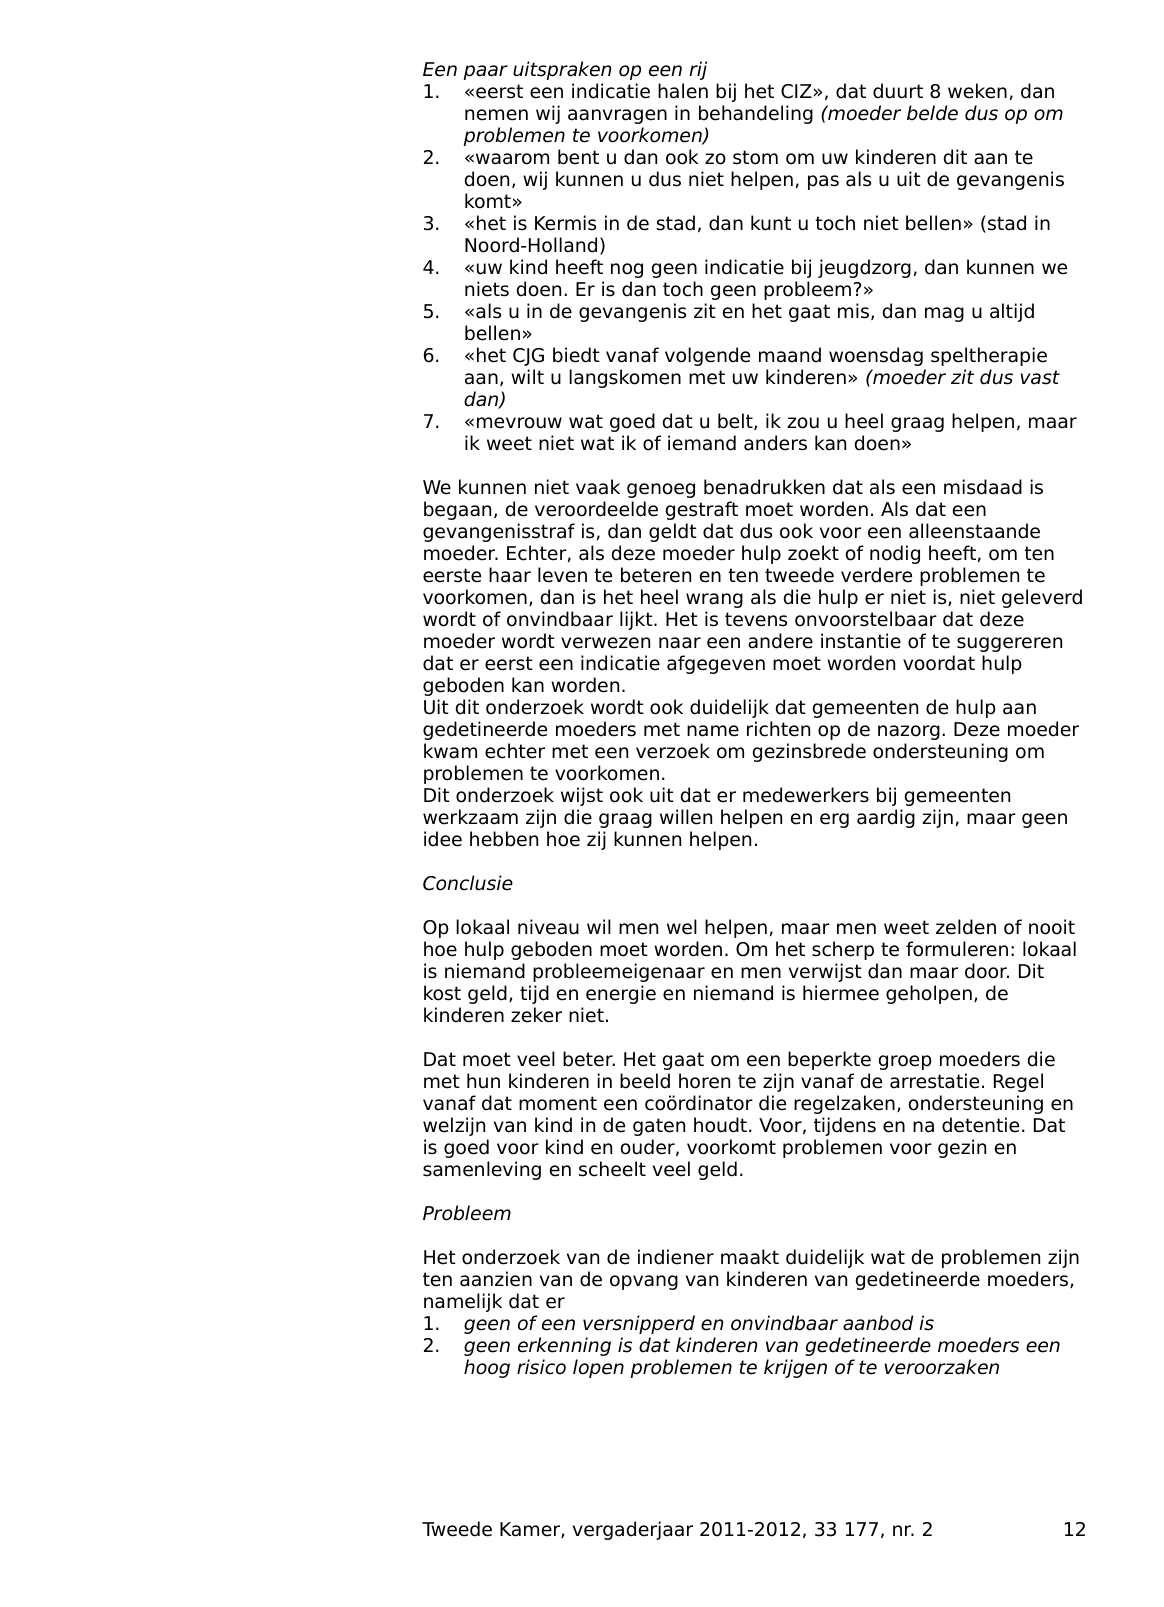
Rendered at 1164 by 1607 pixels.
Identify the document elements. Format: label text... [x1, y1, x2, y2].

text 5. «als u in de gevangenis zit en het gaat mis, dan mag u altijd bellen» [422, 301, 1087, 345]
subtitle Een paar uitspraken op een rij [422, 59, 1087, 81]
text Dit onderzoek wijst ook uit dat er medewerkers bij gemeenten werkzaam zijn die graag willen helpen en erg aardig zijn, maar geen idee hebben hoe zij kunnen helpen. [422, 784, 1087, 851]
text 7. «mevrouw wat goed dat u belt, ik zou u heel graag helpen, maar ik weet niet wat ik of iemand anders kan doen» [422, 411, 1087, 455]
text 4. «uw kind heeft nog geen indicatie bij jeugdzorg, dan kunnen we niets doen. Er is dan toch geen probleem?» [422, 257, 1087, 301]
text 6. «het CJG biedt vanaf volgende maand woensdag speltherapie aan, wilt u langskomen met uw kinderen» (moeder zit dus vast dan) [422, 345, 1087, 411]
text Uit dit onderzoek wordt ook duidelijk dat gemeenten de hulp aan gedetineerde moeders met name richten op de nazorg. Deze moeder kwam echter met een verzoek om gezinsbrede ondersteuning om problemen te voorkomen. [422, 697, 1087, 784]
text Dat moet veel beter. Het gaat om een beperkte groep moeders die met hun kinderen in beeld horen te zijn vanaf de arrestatie. Regel vanaf dat moment een coördinator die regelzaken, ondersteuning en welzijn van kind in de gaten houdt. Voor, tijdens en na detentie. Dat is goed voor kind en ouder, voorkomt problemen voor gezin en samenleving en scheelt veel geld. [422, 1049, 1087, 1181]
text 1. geen of een versnipperd en onvindbaar aanbod is [422, 1313, 1087, 1335]
text 3. «het is Kermis in de stad, dan kunt u toch niet bellen» (stad in Noord-Holland) [422, 213, 1087, 257]
subtitle Conclusie [422, 873, 1087, 895]
text 1. «eerst een indicatie halen bij het CIZ», dat duurt 8 weken, dan nemen wij aanvragen in behandeling (moeder belde dus op om problemen te voorkomen) [422, 81, 1087, 147]
subtitle Probleem [422, 1203, 1087, 1225]
text We kunnen niet vaak genoeg benadrukken dat als een misdaad is begaan, de veroordeelde gestraft moet worden. Als dat een gevangenisstraf is, dan geldt dat dus ook voor een alleenstaande moeder. Echter, als deze moeder hulp zoekt of nodig heeft, om ten eerste haar leven te beteren en ten tweede verdere problemen te voorkomen, dan is het heel wrang als die hulp er niet is, niet geleverd wordt of onvindbaar lijkt. Het is tevens onvoorstelbaar dat deze moeder wordt verwezen naar een andere instantie of te suggereren dat er eerst een indicatie afgegeven moet worden voordat hulp geboden kan worden. [422, 477, 1087, 697]
text Op lokaal niveau wil men wel helpen, maar men weet zelden of nooit hoe hulp geboden moet worden. Om het scherp te formuleren: lokaal is niemand probleemeigenaar en men verwijst dan maar door. Dit kost geld, tijd en energie en niemand is hiermee geholpen, de kinderen zeker niet. [422, 917, 1087, 1027]
text 2. «waarom bent u dan ook zo stom om uw kinderen dit aan te doen, wij kunnen u dus niet helpen, pas als u uit de gevangenis komt» [422, 147, 1087, 213]
text 2. geen erkenning is dat kinderen van gedetineerde moeders een hoog risico lopen problemen te krijgen of te veroorzaken [422, 1335, 1087, 1379]
text Het onderzoek van de indiener maakt duidelijk wat de problemen zijn ten aanzien van de opvang van kinderen van gedetineerde moeders, namelijk dat er [422, 1247, 1087, 1313]
